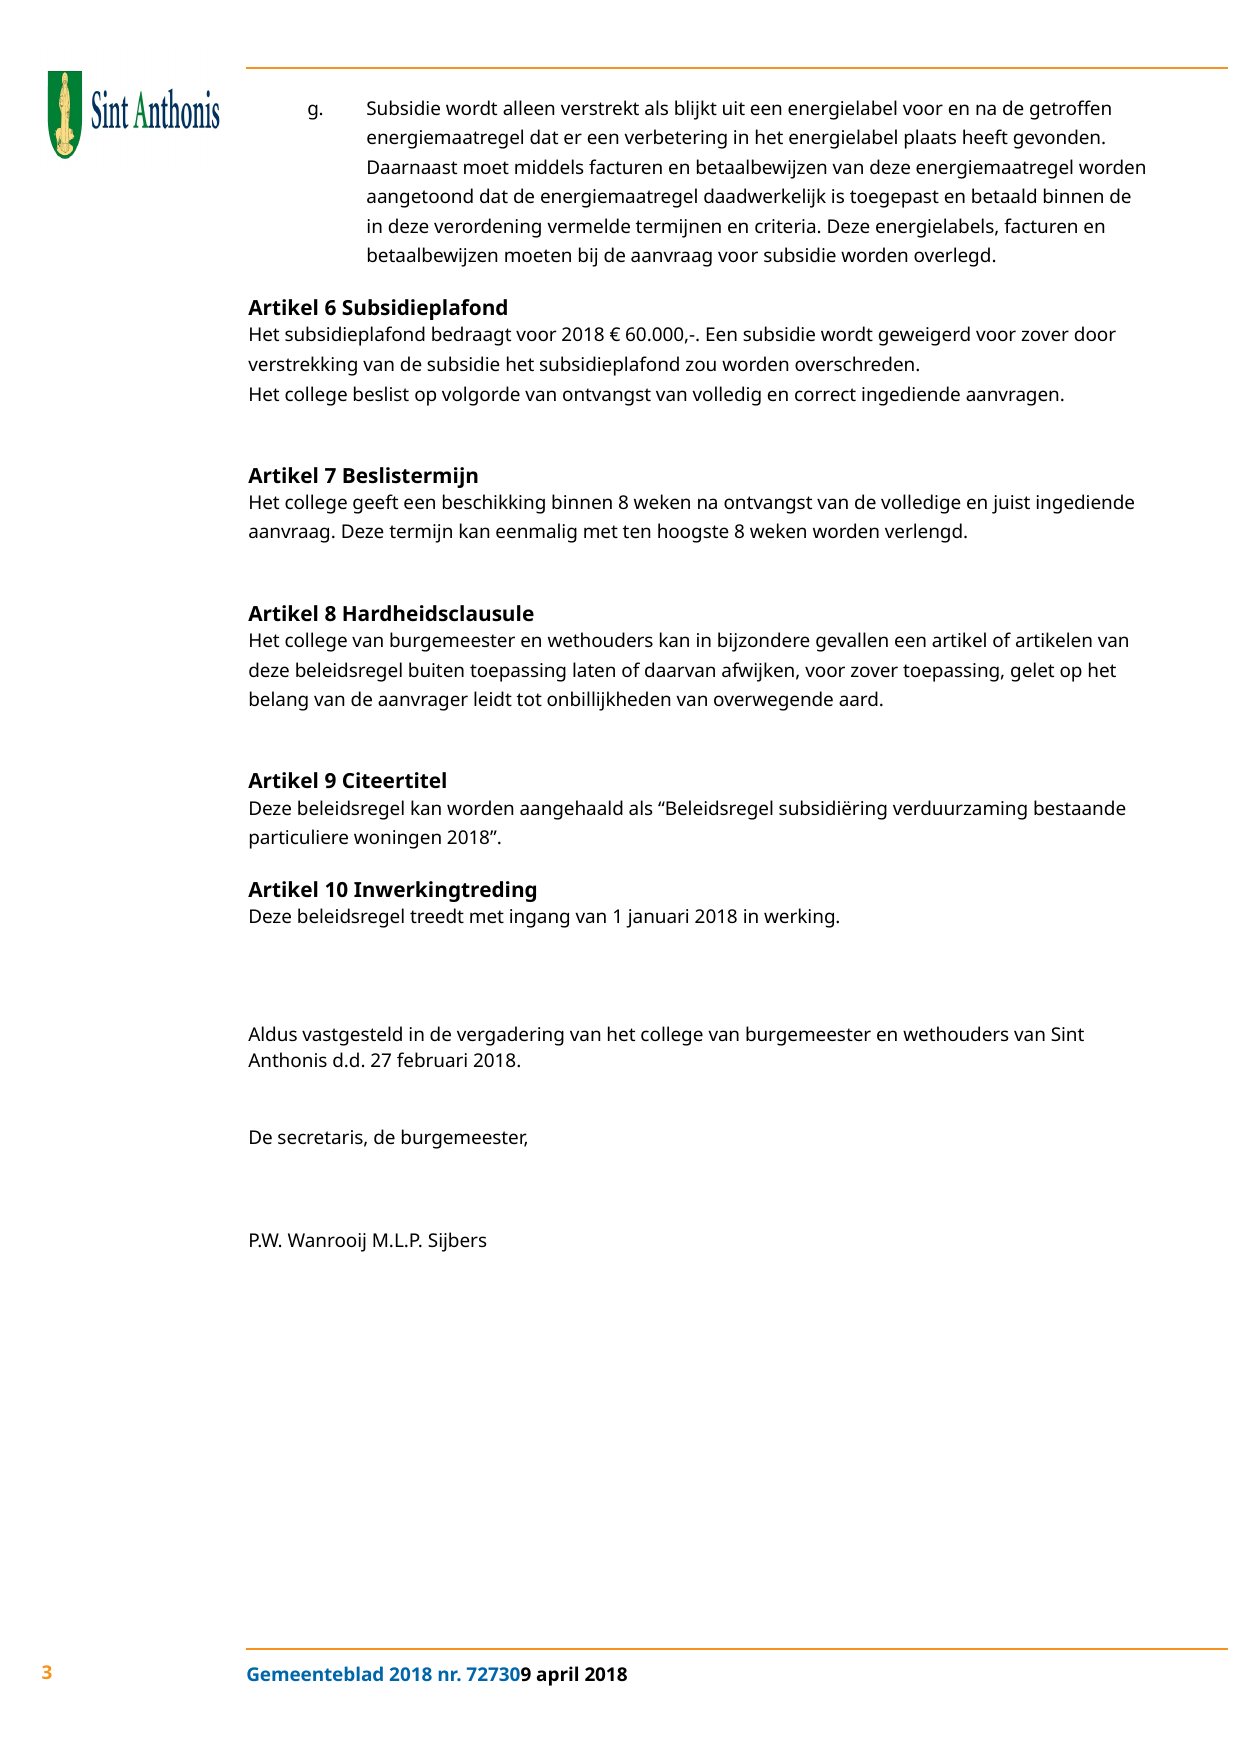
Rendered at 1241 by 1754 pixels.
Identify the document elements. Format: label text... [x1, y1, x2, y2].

text Aldus vastgesteld in de vergadering van het college van burgemeester en wethouders van Sint Anthonis d.d. 27 februari 2018. [248, 1022, 1152, 1073]
text P.W. Wanrooij M.L.P. Sijbers [248, 1227, 1152, 1253]
text Artikel 6 Subsidieplafond [248, 293, 1152, 322]
text Het college beslist op volgorde van ontvangst van volledig en correct ingediende aanvragen. [248, 381, 1152, 406]
text Artikel 10 Inwerkingtreding [248, 875, 1152, 903]
text Artikel 9 Citeertitel [248, 766, 1152, 795]
text Artikel 8 Hardheidsclausule [248, 599, 1152, 627]
picture [41, 47, 231, 172]
text De secretaris, de burgemeester, [248, 1124, 1152, 1150]
text Deze beleidsregel kan worden aangehaald als “Beleidsregel subsidiëring verduurzaming bestaande particuliere woningen 2018”. [248, 795, 1152, 850]
text Het college van burgemeester en wethouders kan in bijzondere gevallen een artikel of artikelen van deze beleidsregel buiten toepassing laten of daarvan afwijken, voor zover toepassing, gelet op het belang van de aanvrager leidt tot onbillijkheden van overwegende aard. [248, 627, 1152, 712]
text Het college geeft een beschikking binnen 8 weken na ontvangst van de volledige en juist ingediende aanvraag. Deze termijn kan eenmalig met ten hoogste 8 weken worden verlengd. [248, 489, 1152, 544]
text Het subsidieplafond bedraagt voor 2018 € 60.000,-. Een subsidie wordt geweigerd voor zover door verstrekking van de subsidie het subsidieplafond zou worden overschreden. [248, 322, 1152, 377]
list Subsidie wordt alleen verstrekt als blijkt uit een energielabel voor en na de getroffen energiemaatregel dat er een verbetering in het energielabel plaats heeft gevonden. Daarnaast moet middels facturen en betaalbewijzen van deze energiemaatregel worden aangetoond dat de energiemaatregel daadwerkelijk is toegepast en betaald binnen de in deze verordening vermelde termijnen en criteria. Deze energielabels, facturen en betaalbewijzen moeten bij de aanvraag voor subsidie worden overlegd. [307, 95, 1152, 268]
text Deze beleidsregel treedt met ingang van 1 januari 2018 in werking. [248, 903, 1152, 929]
text Artikel 7 Beslistermijn [248, 461, 1152, 489]
